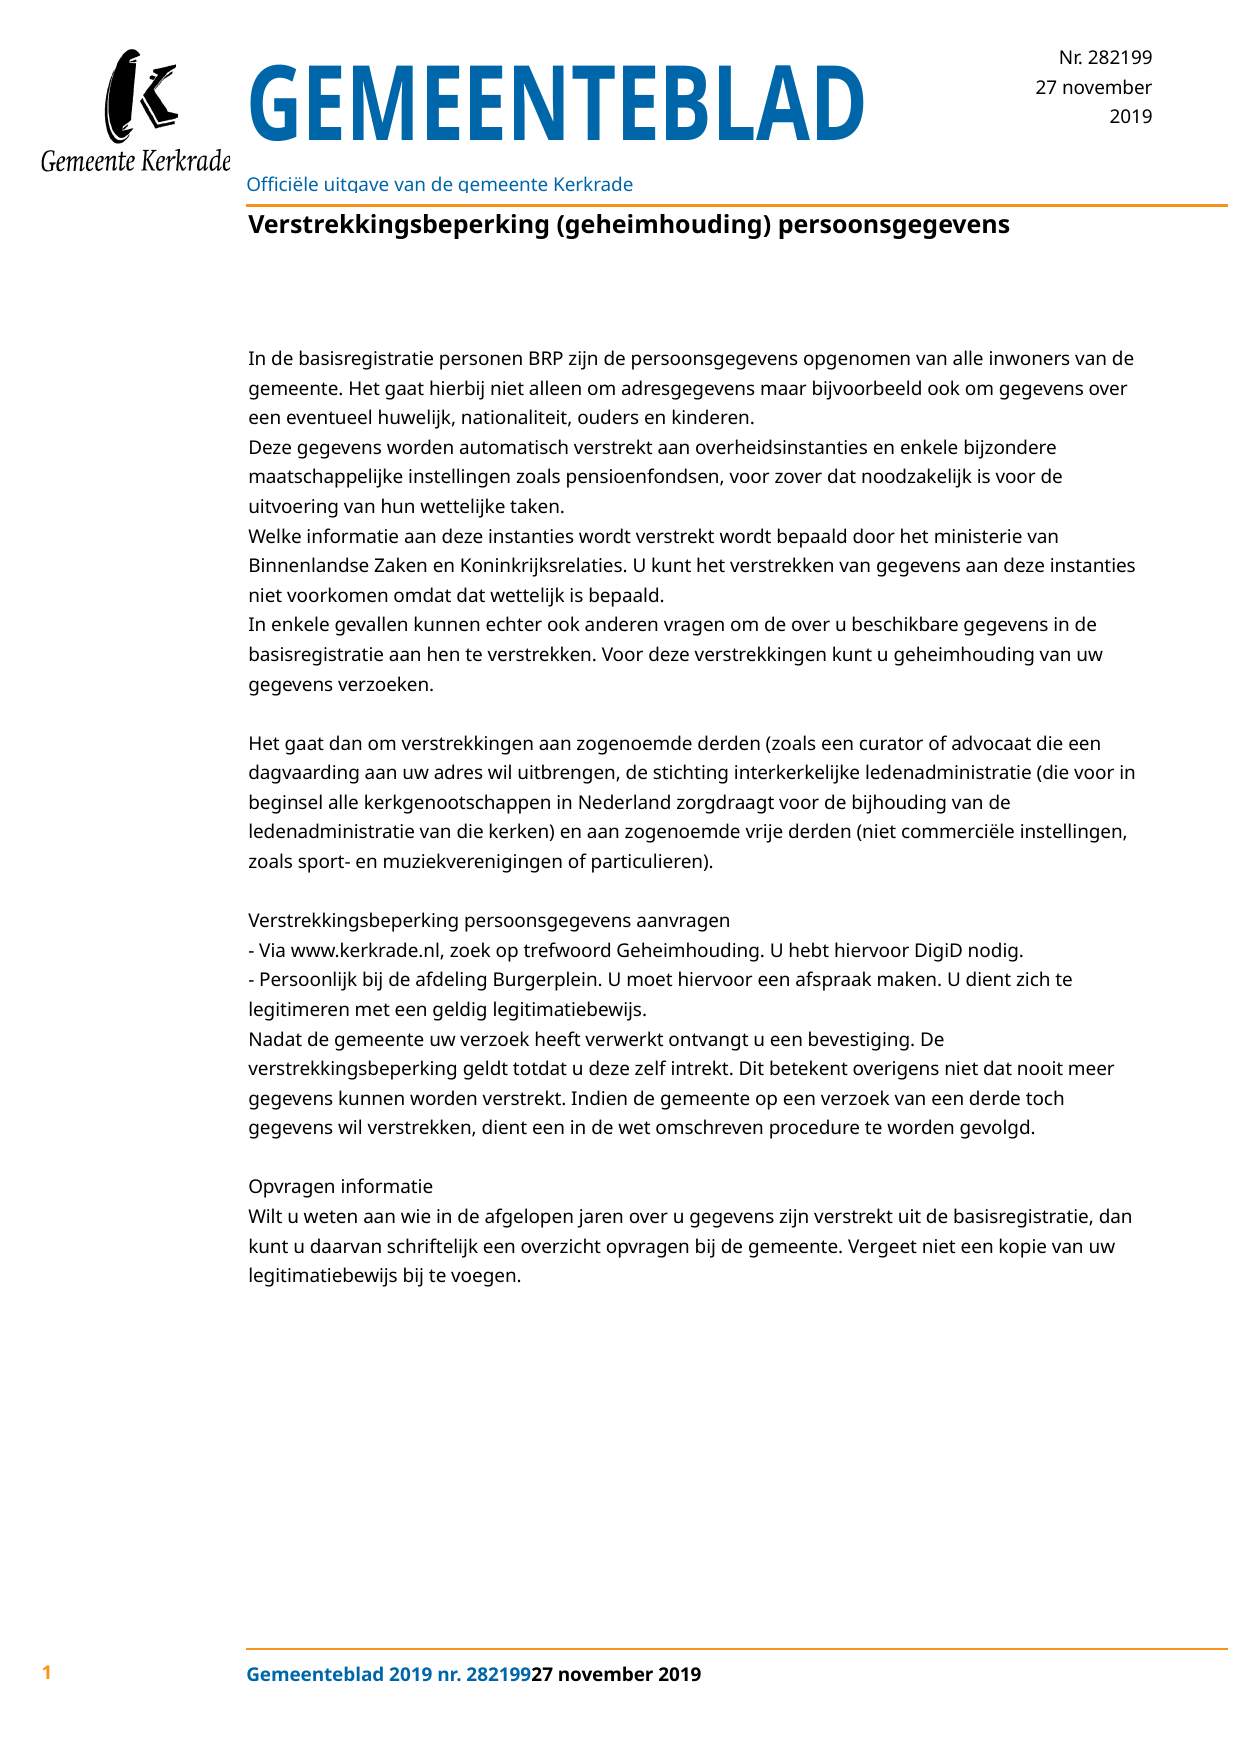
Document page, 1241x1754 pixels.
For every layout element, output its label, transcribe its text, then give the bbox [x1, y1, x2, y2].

text Het gaat dan om verstrekkingen aan zogenoemde derden (zoals een curator of advocaat die een dagvaarding aan uw adres wil uitbrengen, de stichting interkerkelijke ledenadministratie (die voor in beginsel alle kerkgenootschappen in Nederland zorgdraagt voor de bijhouding van de ledenadministratie van die kerken) en aan zogenoemde vrije derden (niet commerciële instellingen, zoals sport- en muziekverenigingen of particulieren). [248, 730, 1152, 874]
text Wilt u weten aan wie in de afgelopen jaren over u gegevens zijn verstrekt uit de basisregistratie, dan kunt u daarvan schriftelijk een overzicht opvragen bij de gemeente. Vergeet niet een kopie van uw legitimatiebewijs bij te voegen. [248, 1203, 1152, 1288]
text In de basisregistratie personen BRP zijn de persoonsgegevens opgenomen van alle inwoners van de gemeente. Het gaat hierbij niet alleen om adresgegevens maar bijvoorbeeld ook om gegevens over een eventueel huwelijk, nationaliteit, ouders en kinderen. [248, 345, 1152, 430]
text Verstrekkingsbeperking persoonsgegevens aanvragen [248, 907, 1152, 933]
text Welke informatie aan deze instanties wordt verstrekt wordt bepaald door het ministerie van Binnenlandse Zaken en Koninkrijksrelaties. U kunt het verstrekken van gegevens aan deze instanties niet voorkomen omdat dat wettelijk is bepaald. [248, 523, 1152, 608]
text Deze gegevens worden automatisch verstrekt aan overheidsinstanties en enkele bijzondere maatschappelijke instellingen zoals pensioenfondsen, voor zover dat noodzakelijk is voor de uitvoering van hun wettelijke taken. [248, 434, 1152, 519]
text - Persoonlijk bij de afdeling Burgerplein. U moet hiervoor een afspraak maken. U dient zich te legitimeren met een geldig legitimatiebewijs. [248, 967, 1152, 1022]
text Opvragen informatie [248, 1174, 1152, 1199]
text In enkele gevallen kunnen echter ook anderen vragen om de over u beschikbare gegevens in de basisregistratie aan hen te verstrekken. Voor deze verstrekkingen kunt u geheimhouding van uw gegevens verzoeken. [248, 612, 1152, 696]
text Nadat de gemeente uw verzoek heeft verwerkt ontvangt u een bevestiging. De verstrekkingsbeperking geldt totdat u deze zelf intrekt. Dit betekent overigens niet dat nooit meer gegevens kunnen worden verstrekt. Indien de gemeente op een verzoek van een derde toch gegevens wil verstrekken, dient een in de wet omschreven procedure te worden gevolgd. [248, 1026, 1152, 1140]
text - Via www.kerkrade.nl, zoek op trefwoord Geheimhouding. U hebt hiervoor DigiD nodig. [248, 937, 1152, 963]
text Verstrekkingsbeperking (geheimhouding) persoonsgegevens [248, 207, 1152, 241]
picture [41, 47, 231, 172]
